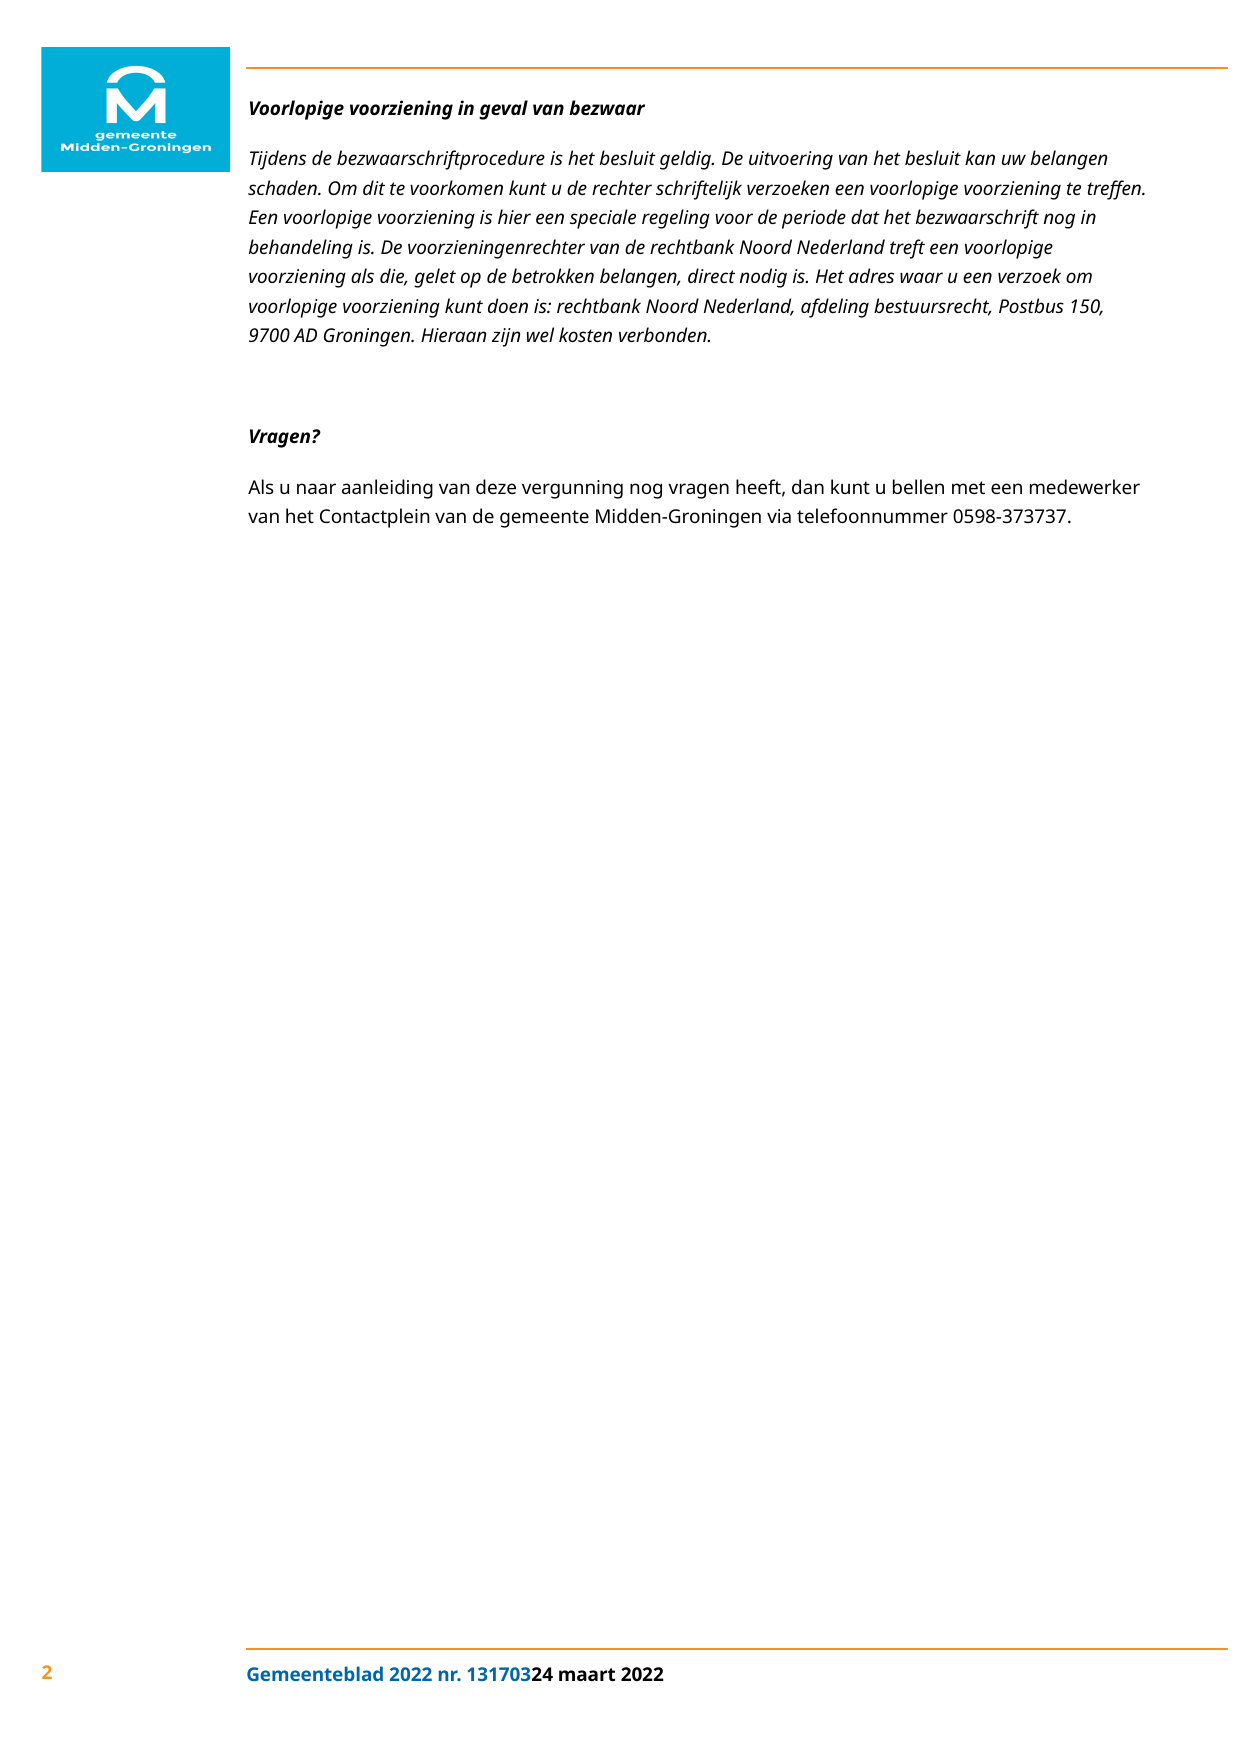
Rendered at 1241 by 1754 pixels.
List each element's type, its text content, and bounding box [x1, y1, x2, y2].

picture [108, 66, 164, 82]
text Voorlopige voorziening in geval van bezwaar [248, 95, 1152, 121]
picture [107, 89, 165, 122]
text Vragen? [248, 423, 1152, 449]
text Tijdens de bezwaarschriftprocedure is het besluit geldig. De uitvoering van het besluit kan uw belangen schaden. Om dit te voorkomen kunt u de rechter schriftelijk verzoeken een voorlopige voorziening te treffen. Een voorlopige voorziening is hier een speciale regeling voor de periode dat het bezwaarschrift nog in behandeling is. De voorzieningenrechter van de rechtbank Noord Nederland treft een voorlopige voorziening als die, gelet op de betrokken belangen, direct nodig is. Het adres waar u een verzoek om voorlopige voorziening kunt doen is: rechtbank Noord Nederland, afdeling bestuursrecht, Postbus 150, 9700 AD Groningen. Hieraan zijn wel kosten verbonden. [248, 145, 1152, 348]
text Als u naar aanleiding van deze vergunning nog vragen heeft, dan kunt u bellen met een medewerker van het Contactplein van de gemeente Midden-Groningen via telefoonnummer 0598-373737. [248, 474, 1152, 529]
picture [184, 146, 190, 153]
